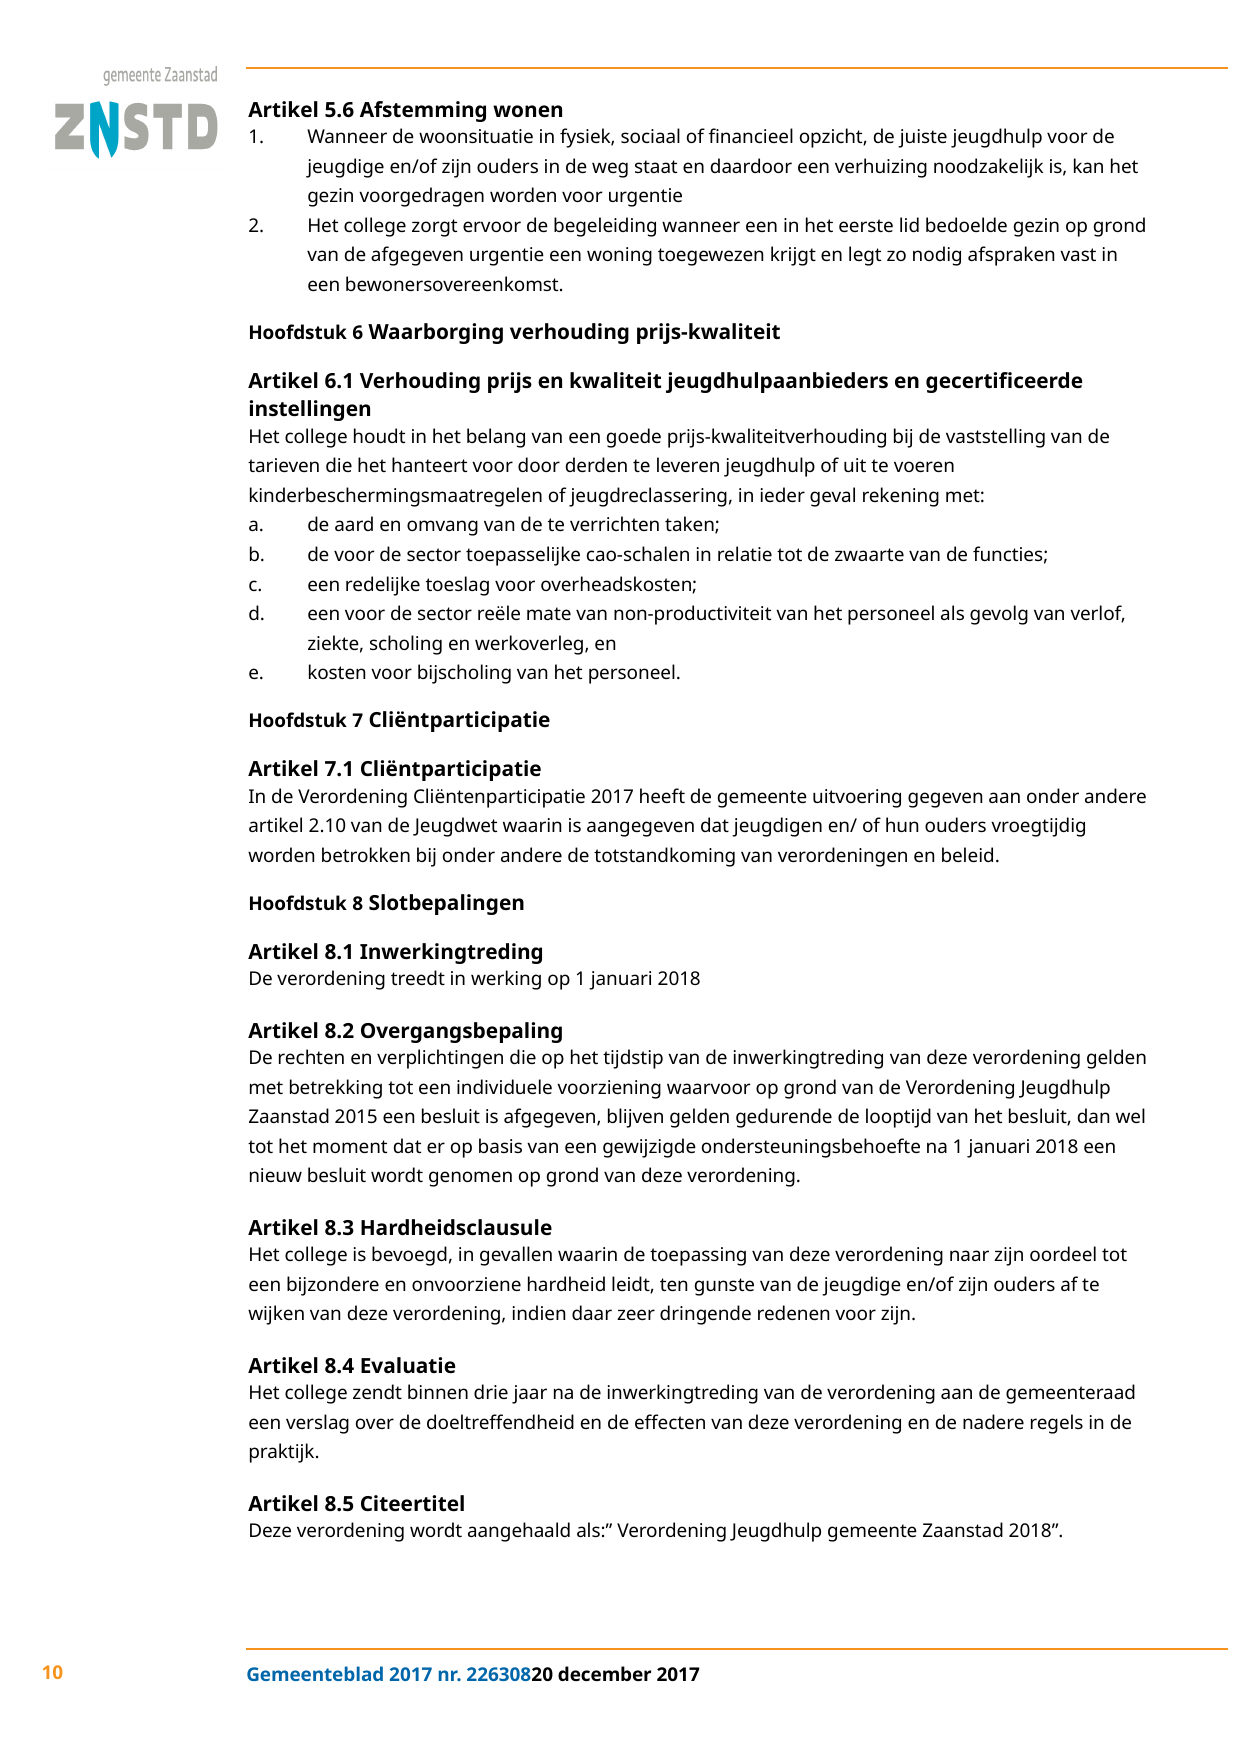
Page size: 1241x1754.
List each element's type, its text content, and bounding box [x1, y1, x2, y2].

text De verordening treedt in werking op 1 januari 2018 [248, 965, 1152, 991]
list Het college zorgt ervoor de begeleiding wanneer een in het eerste lid bedoelde gezin op grond van de afgegeven urgentie een woning toegewezen krijgt en legt zo nodig afspraken vast in een bewonersovereenkomst. [248, 212, 1152, 297]
text Het college houdt in het belang van een goede prijs-kwaliteitverhouding bij de vaststelling van de tarieven die het hanteert voor door derden te leveren jeugdhulp of uit te voeren kinderbeschermingsmaatregelen of jeugdreclassering, in ieder geval rekening met: [248, 423, 1152, 508]
list een voor de sector reële mate van non-productiviteit van het personeel als gevolg van verlof, ziekte, scholing en werkoverleg, en [248, 600, 1152, 656]
text Artikel 8.4 Evaluatie [248, 1351, 1152, 1379]
text Het college zendt binnen drie jaar na de inwerkingtreding van de verordening aan de gemeenteraad een verslag over de doeltreffendheid en de effecten van deze verordening en de nadere regels in de praktijk. [248, 1379, 1152, 1464]
text Artikel 8.2 Overgangsbepaling [248, 1016, 1152, 1044]
list de aard en omvang van de te verrichten taken; [248, 512, 1152, 537]
text In de Verordening Cliëntenparticipatie 2017 heeft de gemeente uitvoering gegeven aan onder andere artikel 2.10 van de Jeugdwet waarin is aangegeven dat jeugdigen en/ of hun ouders vroegtijdig worden betrokken bij onder andere de totstandkoming van verordeningen en beleid. [248, 783, 1152, 868]
list een redelijke toeslag voor overheadskosten; [248, 571, 1152, 597]
picture [41, 47, 231, 172]
text Het college is bevoegd, in gevallen waarin de toepassing van deze verordening naar zijn oordeel tot een bijzondere en onvoorziene hardheid leidt, ten gunste van de jeugdige en/of zijn ouders af te wijken van deze verordening, indien daar zeer dringende redenen voor zijn. [248, 1241, 1152, 1326]
text Hoofdstuk 8 Slotbepalingen [248, 888, 1152, 916]
text Deze verordening wordt aangehaald als:” Verordening Jeugdhulp gemeente Zaanstad 2018”. [248, 1517, 1152, 1543]
text Artikel 8.3 Hardheidsclausule [248, 1213, 1152, 1241]
text Artikel 7.1 Cliëntparticipatie [248, 754, 1152, 783]
text Artikel 8.1 Inwerkingtreding [248, 937, 1152, 965]
list kosten voor bijscholing van het personeel. [248, 659, 1152, 685]
list Wanneer de woonsituatie in fysiek, sociaal of financieel opzicht, de juiste jeugdhulp voor de jeugdige en/of zijn ouders in de weg staat en daardoor een verhuizing noodzakelijk is, kan het gezin voorgedragen worden voor urgentie [248, 123, 1152, 208]
text Artikel 5.6 Afstemming wonen [248, 95, 1152, 123]
list de voor de sector toepasselijke cao-schalen in relatie tot de zwaarte van de functies; [248, 541, 1152, 567]
text Artikel 6.1 Verhouding prijs en kwaliteit jeugdhulpaanbieders en gecertificeerde instellingen [248, 366, 1152, 423]
text Artikel 8.5 Citeertitel [248, 1489, 1152, 1517]
text Hoofdstuk 7 Cliëntparticipatie [248, 705, 1152, 734]
text Hoofdstuk 6 Waarborging verhouding prijs-kwaliteit [248, 317, 1152, 345]
text De rechten en verplichtingen die op het tijdstip van de inwerkingtreding van deze verordening gelden met betrekking tot een individuele voorziening waarvoor op grond van de Verordening Jeugdhulp Zaanstad 2015 een besluit is afgegeven, blijven gelden gedurende de looptijd van het besluit, dan wel tot het moment dat er op basis van een gewijzigde ondersteuningsbehoefte na 1 januari 2018 een nieuw besluit wordt genomen op grond van deze verordening. [248, 1044, 1152, 1188]
